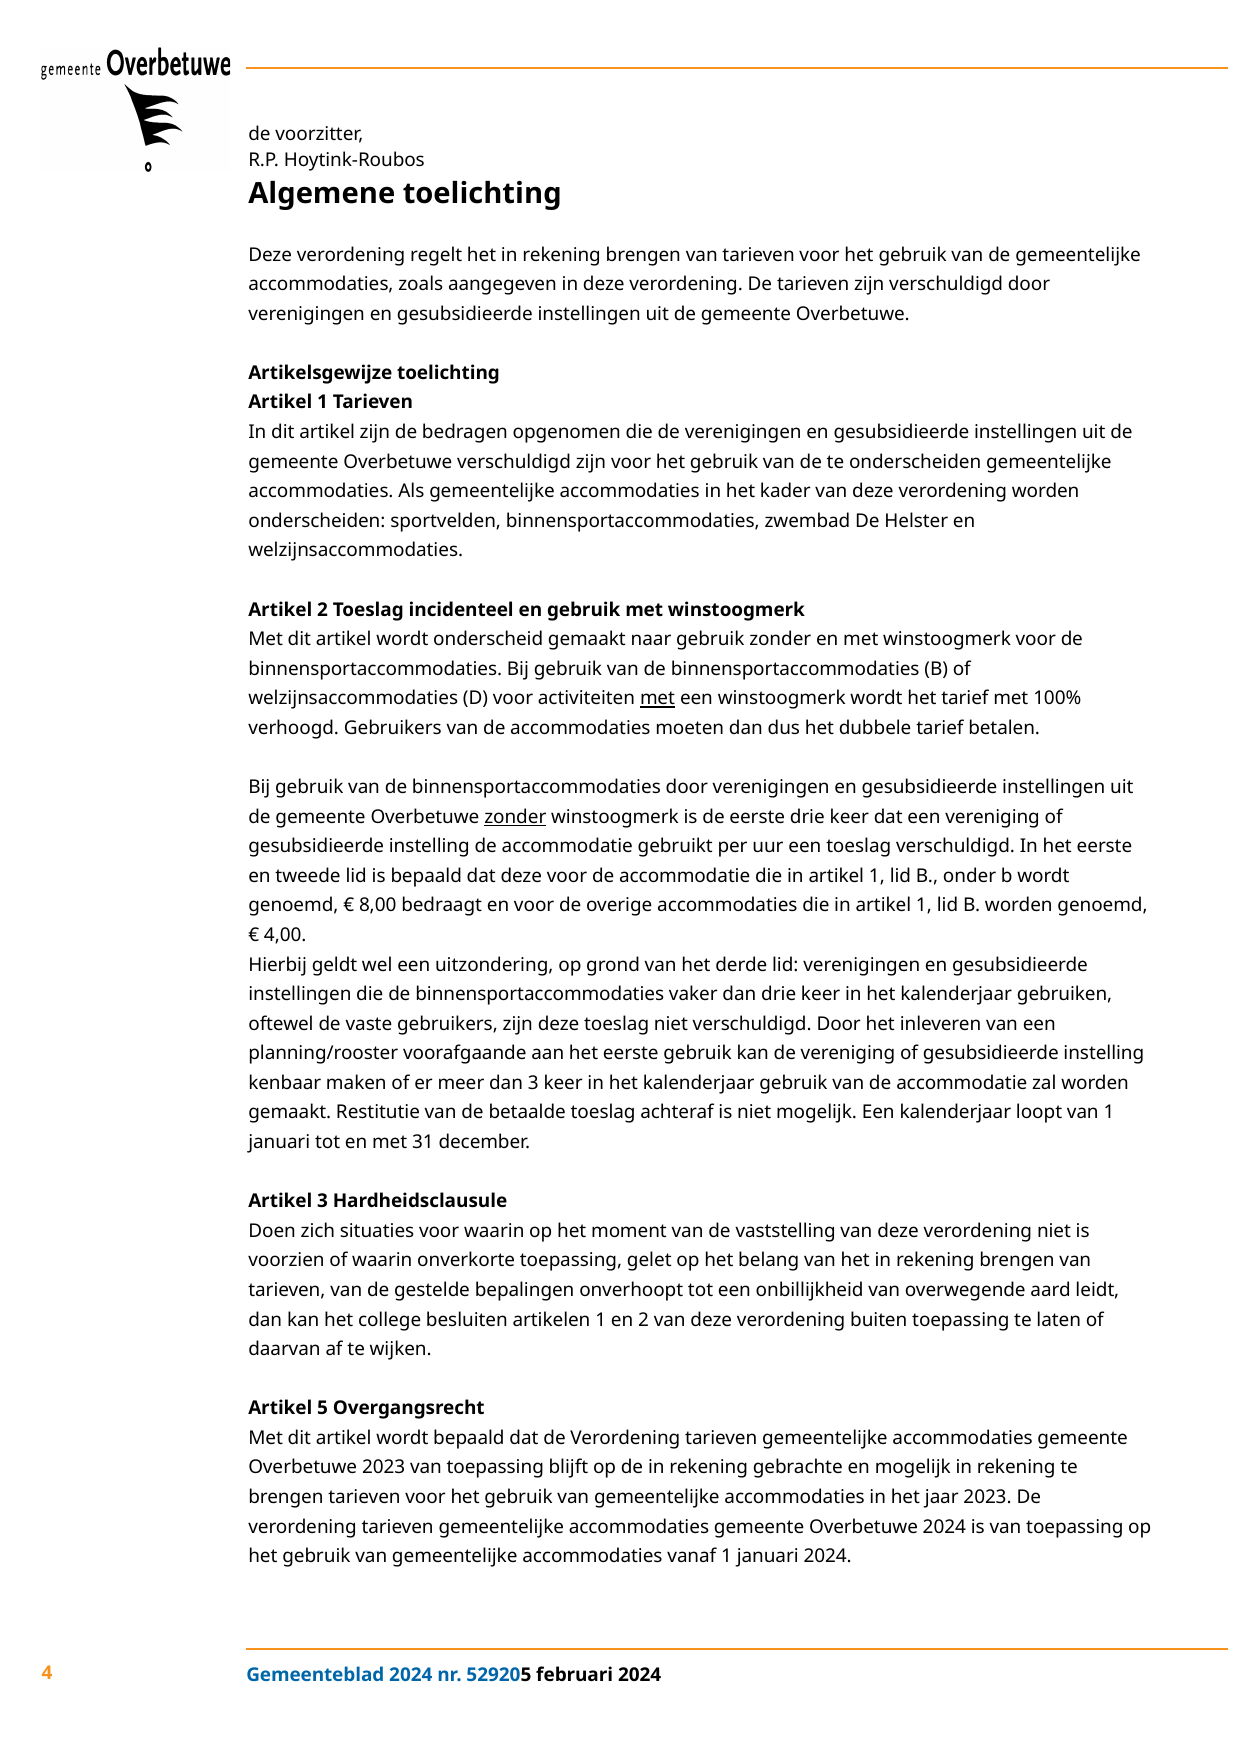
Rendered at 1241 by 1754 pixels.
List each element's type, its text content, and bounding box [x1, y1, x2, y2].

text Artikel 3 Hardheidsclausule [248, 1187, 1152, 1213]
picture [41, 47, 231, 172]
text Artikel 5 Overgangsrecht [248, 1394, 1152, 1420]
text Artikel 2 Toeslag incidenteel en gebruik met winstoogmerk [248, 596, 1152, 622]
text Deze verordening regelt het in rekening brengen van tarieven voor het gebruik van de gemeentelijke accommodaties, zoals aangegeven in deze verordening. De tarieven zijn verschuldigd door verenigingen en gesubsidieerde instellingen uit de gemeente Overbetuwe. [248, 241, 1152, 326]
text Met dit artikel wordt bepaald dat de Verordening tarieven gemeentelijke accommodaties gemeente Overbetuwe 2023 van toepassing blijft op de in rekening gebrachte en mogelijk in rekening te brengen tarieven voor het gebruik van gemeentelijke accommodaties in het jaar 2023. De verordening tarieven gemeentelijke accommodaties gemeente Overbetuwe 2024 is van toepassing op het gebruik van gemeentelijke accommodaties vanaf 1 januari 2024. [248, 1424, 1152, 1568]
text de voorzitter, [248, 121, 1152, 146]
text Algemene toelichting [248, 172, 1152, 212]
text R.P. Hoytink-Roubos [248, 146, 1152, 172]
text Bij gebruik van de binnensportaccommodaties door verenigingen en gesubsidieerde instellingen uit de gemeente Overbetuwe zonder winstoogmerk is de eerste drie keer dat een vereniging of gesubsidieerde instelling de accommodatie gebruikt per uur een toeslag verschuldigd. In het eerste en tweede lid is bepaald dat deze voor de accommodatie die in artikel 1, lid B., onder b wordt genoemd, € 8,00 bedraagt en voor de overige accommodaties die in artikel 1, lid B. worden genoemd, € 4,00. [248, 773, 1152, 947]
text Artikel 1 Tarieven [248, 389, 1152, 414]
text Artikelsgewijze toelichting [248, 359, 1152, 385]
text Met dit artikel wordt onderscheid gemaakt naar gebruik zonder en met winstoogmerk voor de binnensportaccommodaties. Bij gebruik van de binnensportaccommodaties (B) of welzijnsaccommodaties (D) voor activiteiten met een winstoogmerk wordt het tarief met 100% verhoogd. Gebruikers van de accommodaties moeten dan dus het dubbele tarief betalen. [248, 625, 1152, 740]
text Doen zich situaties voor waarin op het moment van de vaststelling van deze verordening niet is voorzien of waarin onverkorte toepassing, gelet op het belang van het in rekening brengen van tarieven, van de gestelde bepalingen onverhoopt tot een onbillijkheid van overwegende aard leidt, dan kan het college besluiten artikelen 1 en 2 van deze verordening buiten toepassing te laten of daarvan af te wijken. [248, 1217, 1152, 1361]
text Hierbij geldt wel een uitzondering, op grond van het derde lid: verenigingen en gesubsidieerde instellingen die de binnensportaccommodaties vaker dan drie keer in het kalenderjaar gebruiken, oftewel de vaste gebruikers, zijn deze toeslag niet verschuldigd. Door het inleveren van een planning/rooster voorafgaande aan het eerste gebruik kan de vereniging of gesubsidieerde instelling kenbaar maken of er meer dan 3 keer in het kalenderjaar gebruik van de accommodatie zal worden gemaakt. Restitutie van de betaalde toeslag achteraf is niet mogelijk. Een kalenderjaar loopt van 1 januari tot en met 31 december. [248, 951, 1152, 1154]
text In dit artikel zijn de bedragen opgenomen die de verenigingen en gesubsidieerde instellingen uit de gemeente Overbetuwe verschuldigd zijn voor het gebruik van de te onderscheiden gemeentelijke accommodaties. Als gemeentelijke accommodaties in het kader van deze verordening worden onderscheiden: sportvelden, binnensportaccommodaties, zwembad De Helster en welzijnsaccommodaties. [248, 418, 1152, 562]
